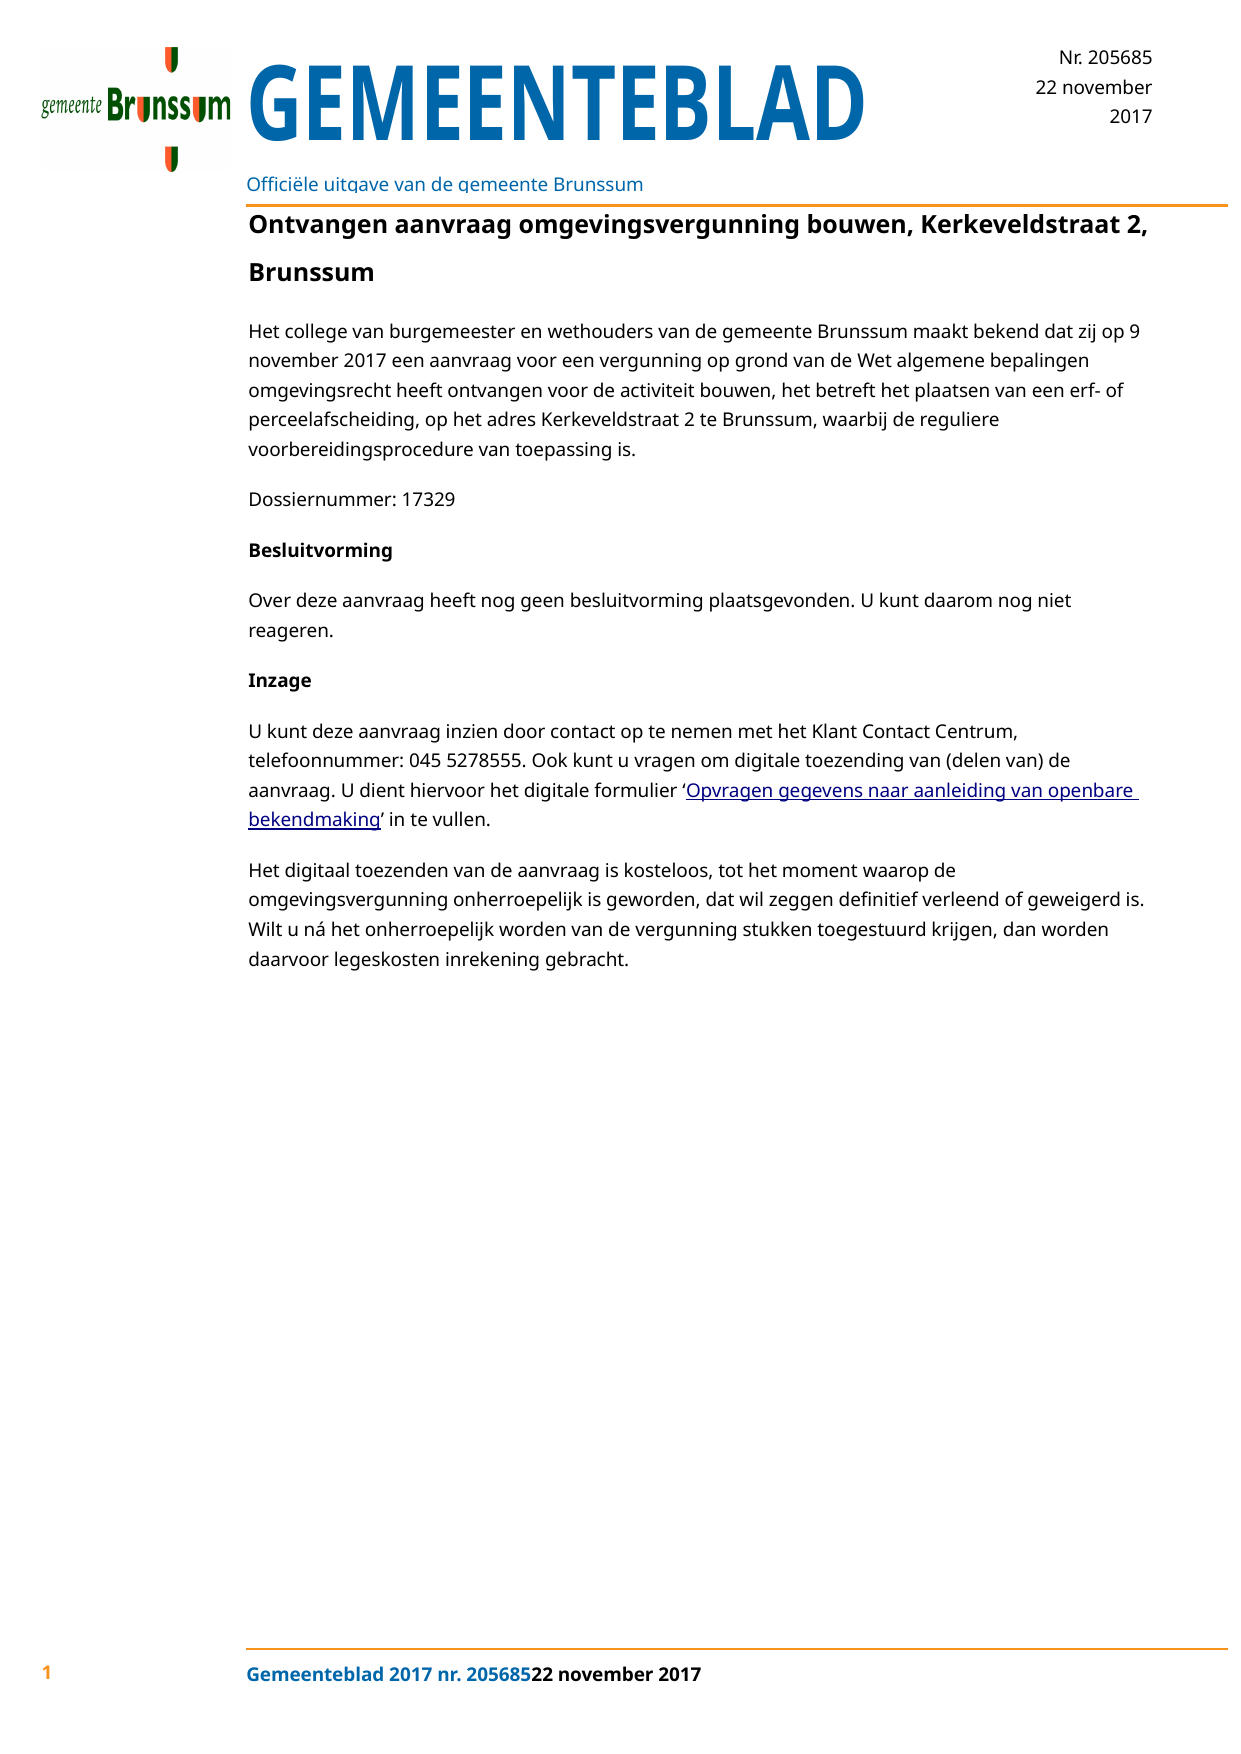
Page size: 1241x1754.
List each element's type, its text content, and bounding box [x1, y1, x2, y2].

text U kunt deze aanvraag inzien door contact op te nemen met het Klant Contact Centrum, telefoonnummer: 045 5278555. Ook kunt u vragen om digitale toezending van (delen van) de aanvraag. U dient hiervoor het digitale formulier ‘Opvragen gegevens naar aanleiding van openbare bekendmaking’ in te vullen. [248, 718, 1152, 832]
text Inzage [248, 667, 1152, 693]
text Over deze aanvraag heeft nog geen besluitvorming plaatsgevonden. U kunt daarom nog niet reageren. [248, 587, 1152, 643]
picture [41, 47, 231, 172]
text Besluitvorming [248, 537, 1152, 563]
text Dossiernummer: 17329 [248, 487, 1152, 512]
text Ontvangen aanvraag omgevingsvergunning bouwen, Kerkeveldstraat 2, Brunssum [248, 207, 1152, 288]
text Het digitaal toezenden van de aanvraag is kosteloos, tot het moment waarop de omgevingsvergunning onherroepelijk is geworden, dat wil zeggen definitief verleend of geweigerd is. Wilt u ná het onherroepelijk worden van de vergunning stukken toegestuurd krijgen, dan worden daarvoor legeskosten inrekening gebracht. [248, 857, 1152, 972]
text Het college van burgemeester en wethouders van de gemeente Brunssum maakt bekend dat zij op 9 november 2017 een aanvraag voor een vergunning op grond van de Wet algemene bepalingen omgevingsrecht heeft ontvangen voor de activiteit bouwen, het betreft het plaatsen van een erf- of perceelafscheiding, op het adres Kerkeveldstraat 2 te Brunssum, waarbij de reguliere voorbereidingsprocedure van toepassing is. [248, 318, 1152, 462]
